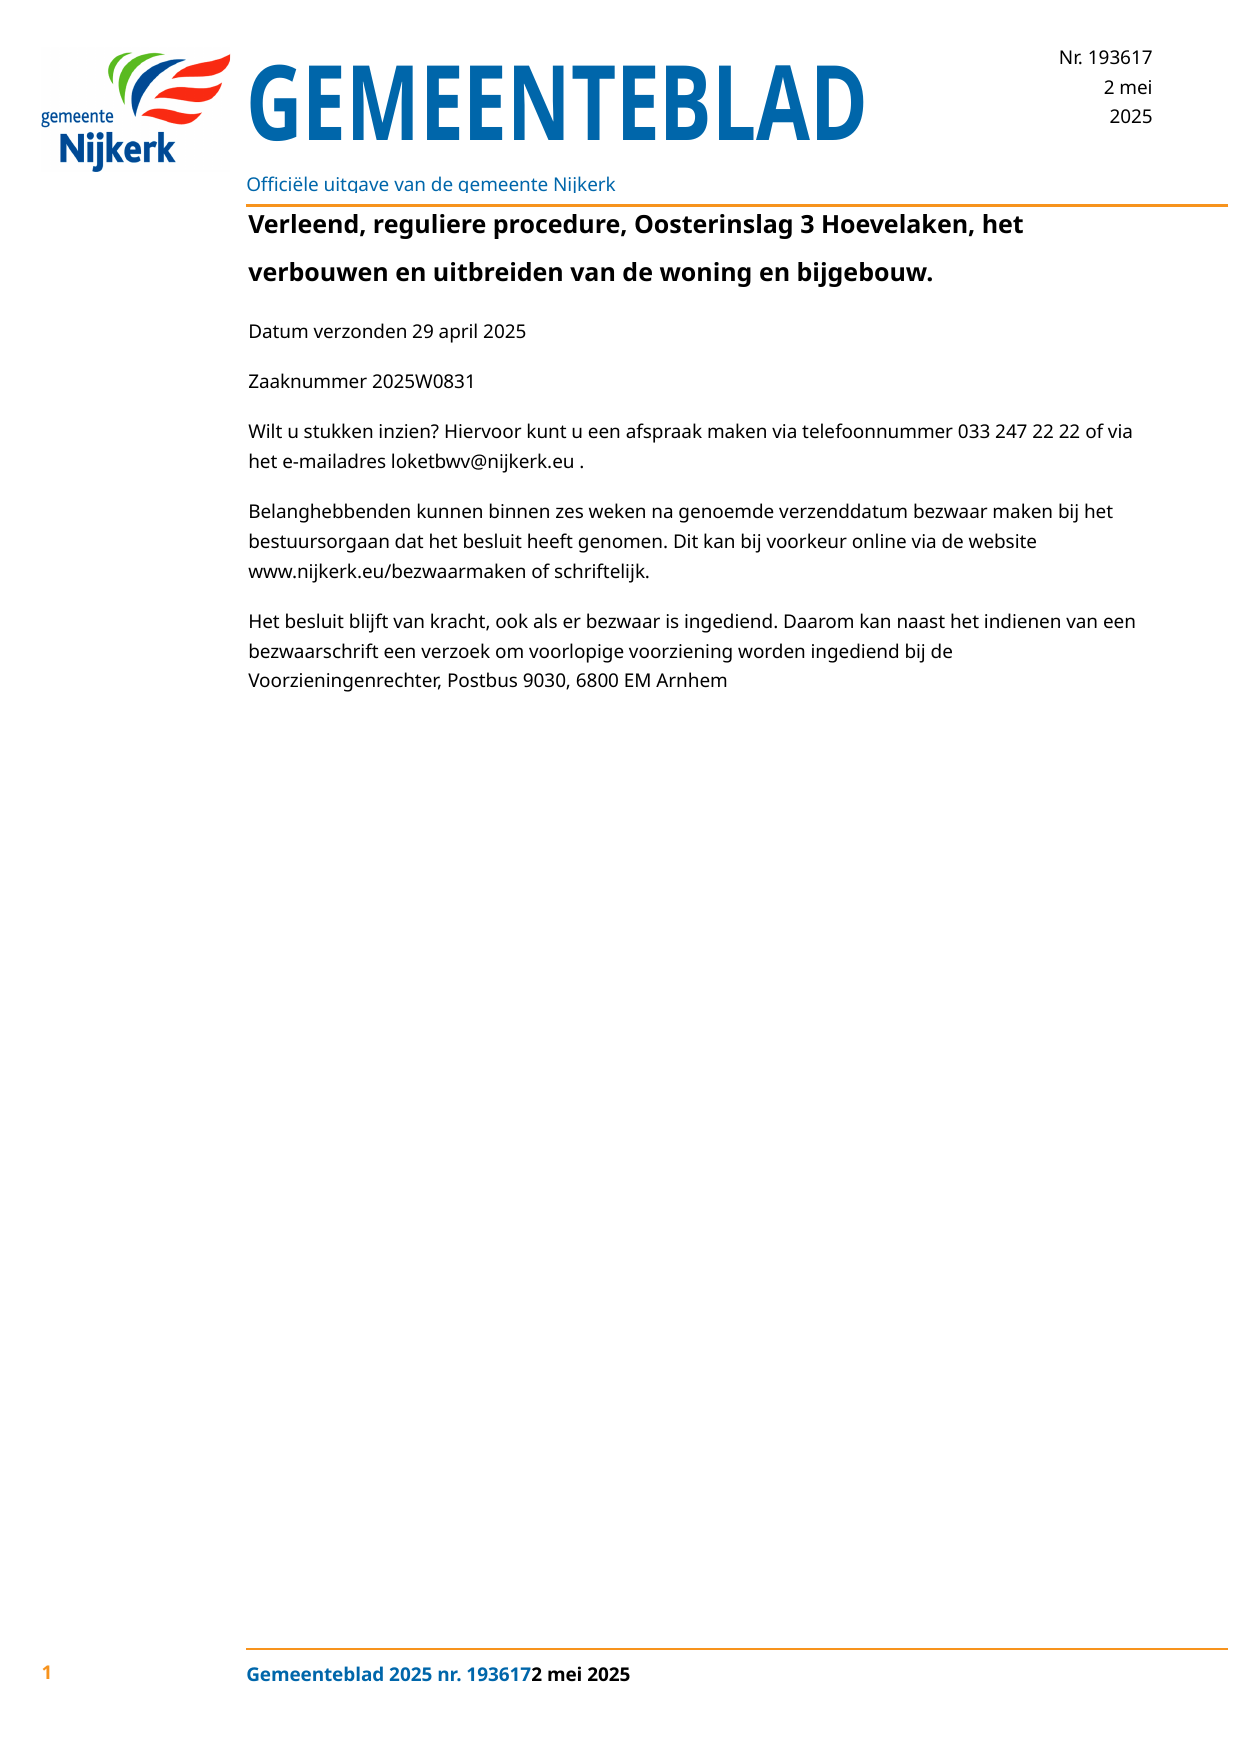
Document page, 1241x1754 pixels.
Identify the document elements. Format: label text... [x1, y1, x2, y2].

text Verleend, reguliere procedure, Oosterinslag 3 Hoevelaken, het verbouwen en uitbreiden van de woning en bijgebouw. [248, 207, 1152, 288]
text Zaaknummer 2025W0831 [248, 368, 1152, 394]
picture [41, 47, 231, 172]
text Het besluit blijft van kracht, ook als er bezwaar is ingediend. Daarom kan naast het indienen van een bezwaarschrift een verzoek om voorlopige voorziening worden ingediend bij de Voorzieningenrechter, Postbus 9030, 6800 EM Arnhem [248, 608, 1152, 693]
text Belanghebbenden kunnen binnen zes weken na genoemde verzenddatum bezwaar maken bij het bestuursorgaan dat het besluit heeft genomen. Dit kan bij voorkeur online via de website www.nijkerk.eu/bezwaarmaken of schriftelijk. [248, 499, 1152, 584]
text Datum verzonden 29 april 2025 [248, 318, 1152, 344]
text Wilt u stukken inzien? Hiervoor kunt u een afspraak maken via telefoonnummer 033 247 22 22 of via het e-mailadres loketbwv@nijkerk.eu . [248, 419, 1152, 474]
